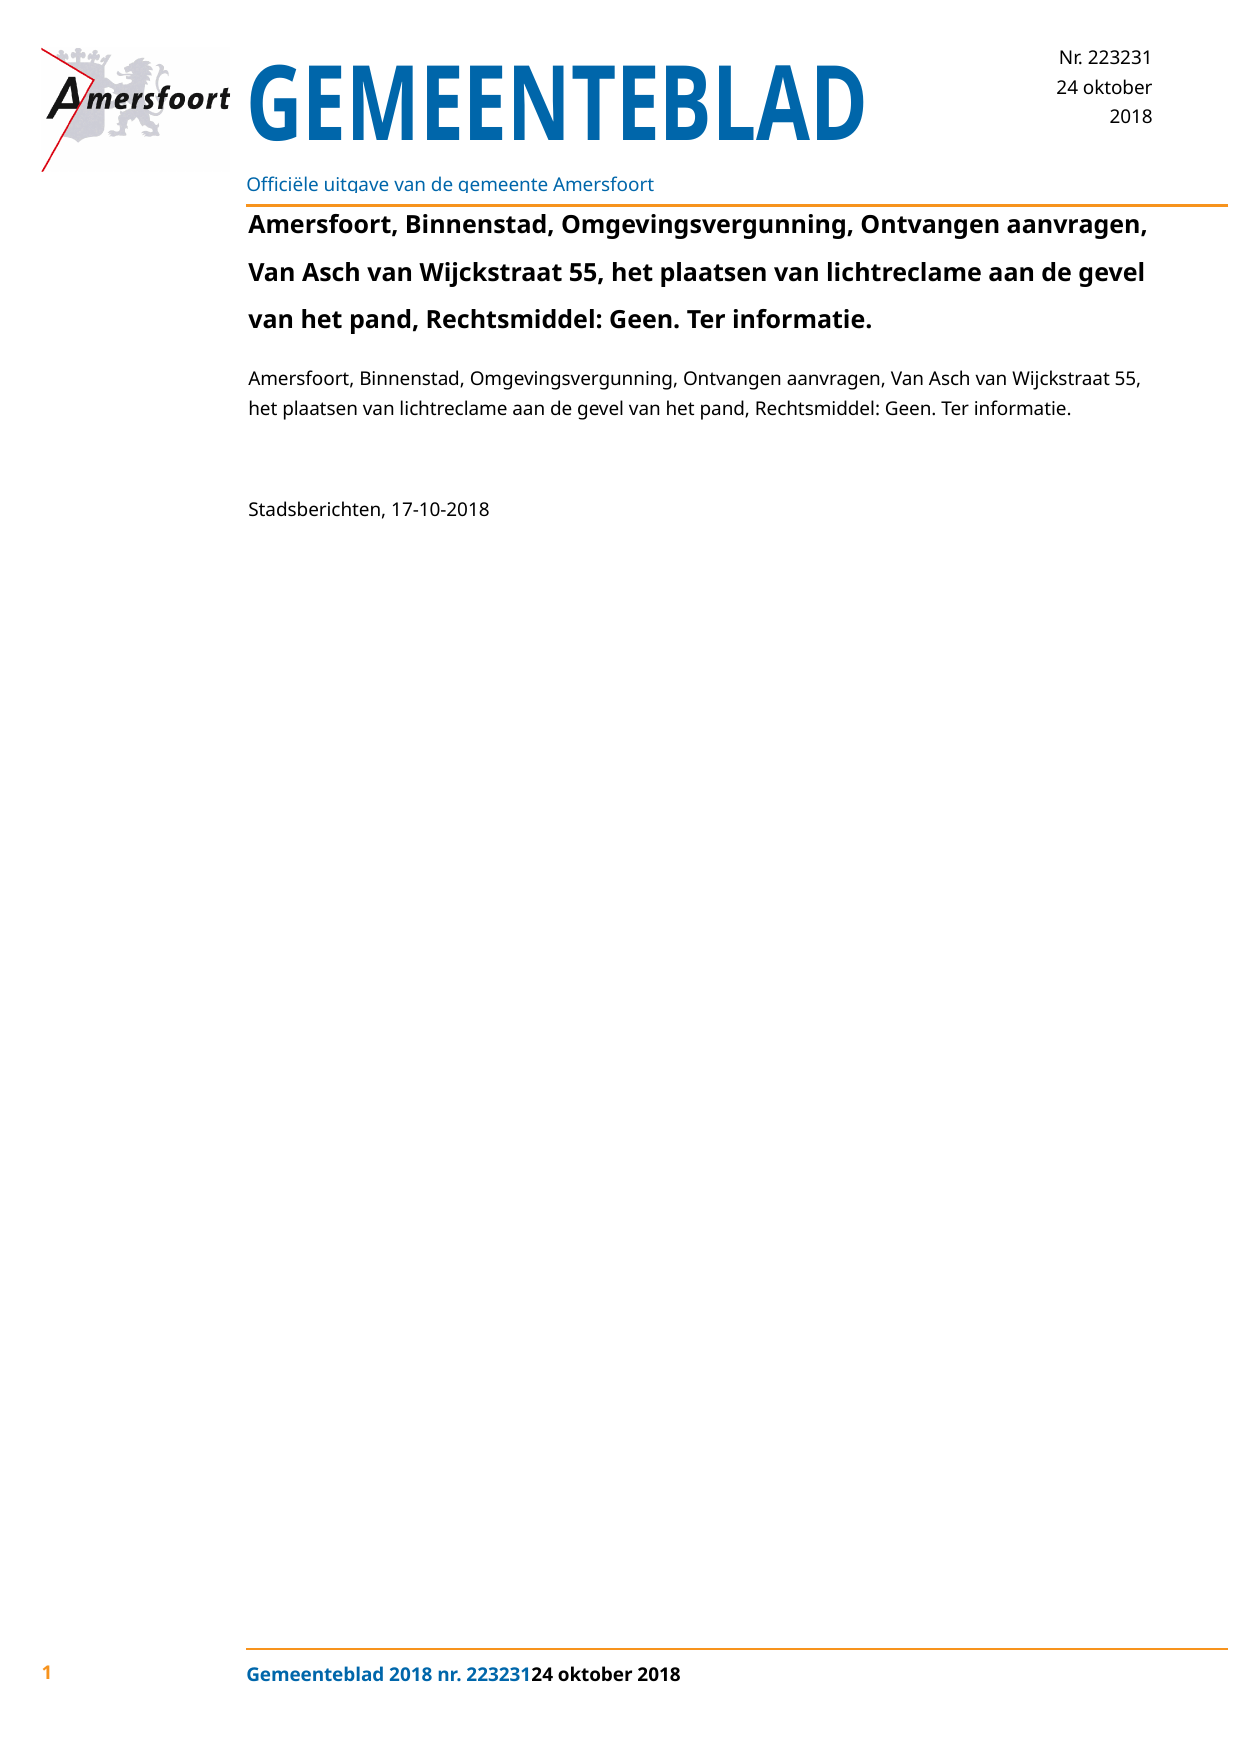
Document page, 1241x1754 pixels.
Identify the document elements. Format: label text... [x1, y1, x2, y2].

picture [41, 47, 231, 172]
text Amersfoort, Binnenstad, Omgevingsvergunning, Ontvangen aanvragen, Van Asch van Wijckstraat 55, het plaatsen van lichtreclame aan de gevel van het pand, Rechtsmiddel: Geen. Ter informatie. [248, 366, 1152, 421]
text Amersfoort, Binnenstad, Omgevingsvergunning, Ontvangen aanvragen, Van Asch van Wijckstraat 55, het plaatsen van lichtreclame aan de gevel van het pand, Rechtsmiddel: Geen. Ter informatie. [248, 207, 1152, 336]
text Stadsberichten, 17-10-2018 [248, 496, 1152, 522]
